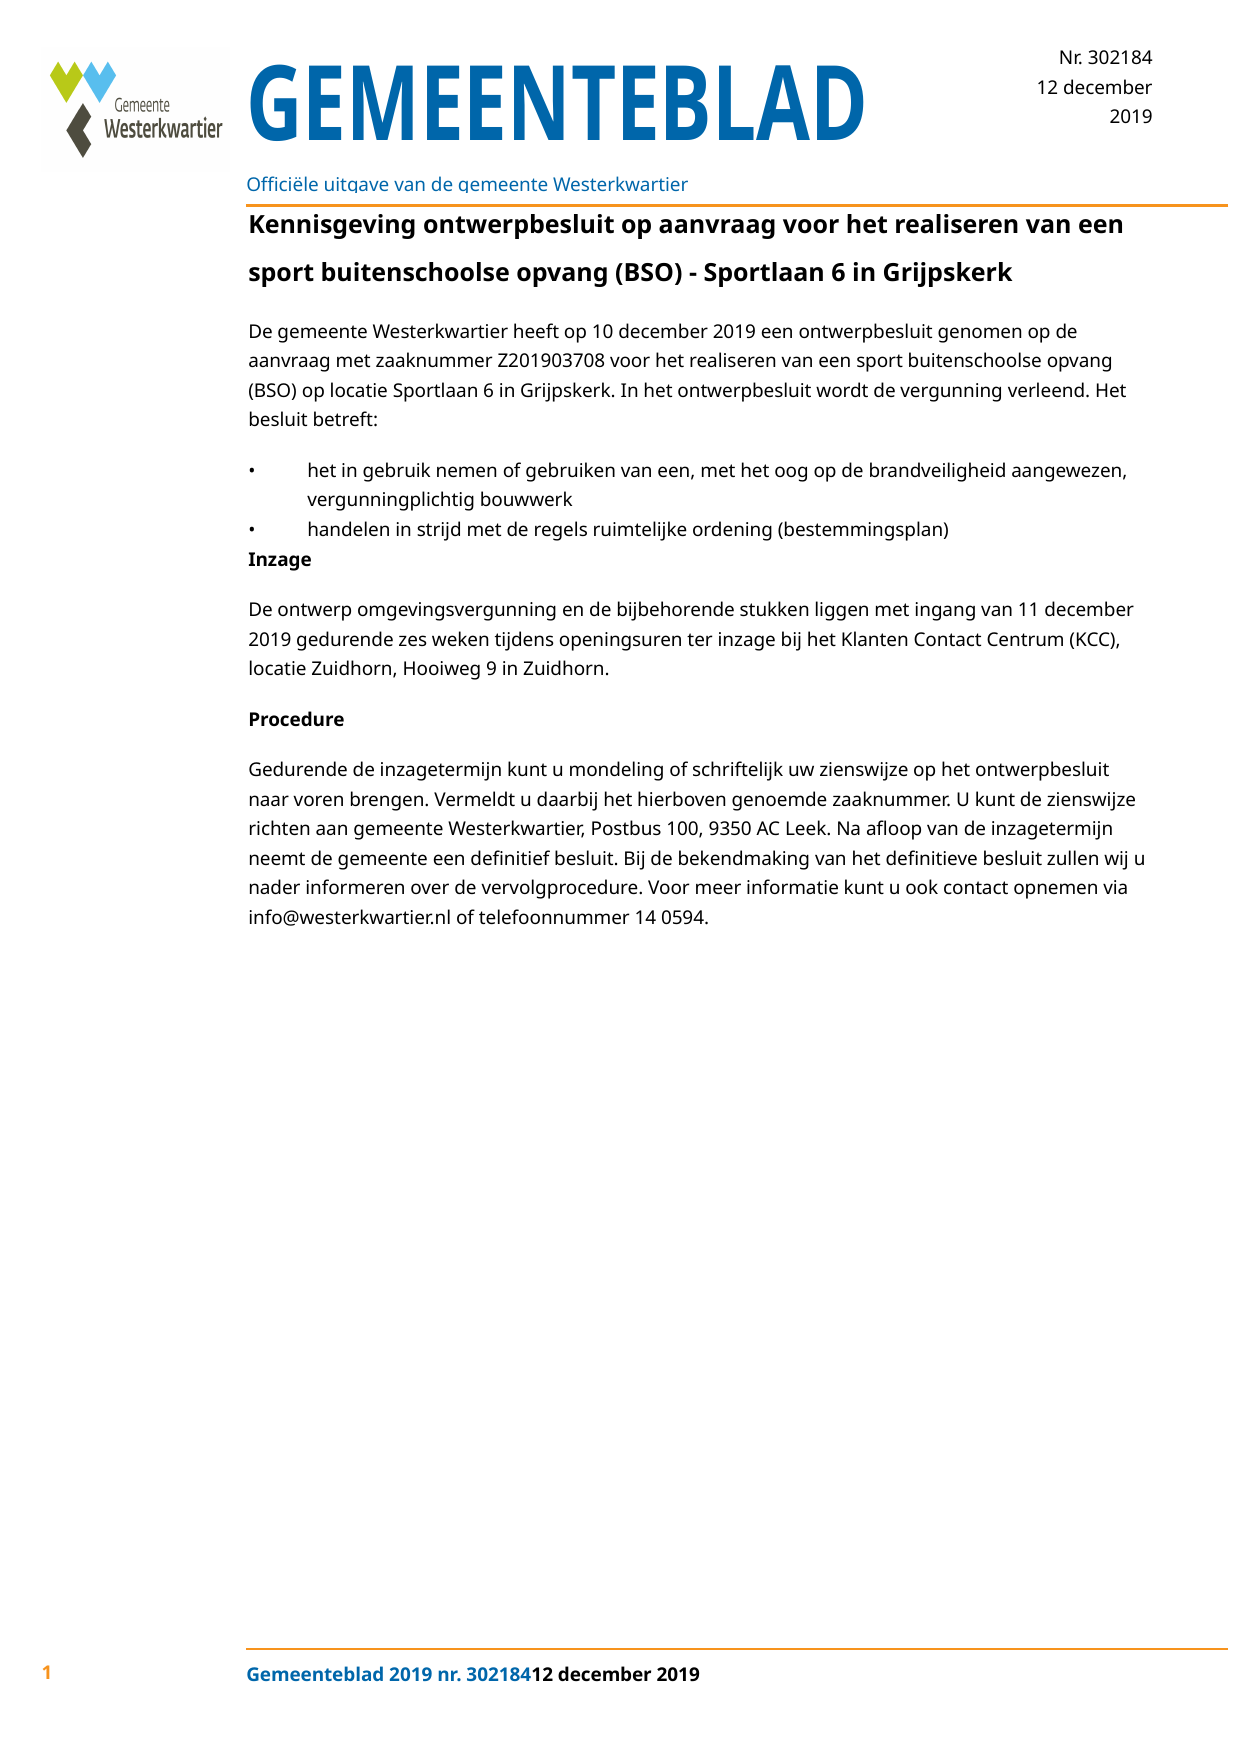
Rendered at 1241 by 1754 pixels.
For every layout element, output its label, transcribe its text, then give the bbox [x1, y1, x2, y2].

text Procedure [248, 706, 1152, 732]
text De ontwerp omgevingsvergunning en de bijbehorende stukken liggen met ingang van 11 december 2019 gedurende zes weken tijdens openingsuren ter inzage bij het Klanten Contact Centrum (KCC), locatie Zuidhorn, Hooiweg 9 in Zuidhorn. [248, 596, 1152, 681]
list het in gebruik nemen of gebruiken van een, met het oog op de brandveiligheid aangewezen, vergunningplichtig bouwwerk [248, 457, 1152, 512]
list handelen in strijd met de regels ruimtelijke ordening (bestemmingsplan) [248, 516, 1152, 542]
picture [41, 47, 231, 172]
text Inzage [248, 546, 1152, 572]
text De gemeente Westerkwartier heeft op 10 december 2019 een ontwerpbesluit genomen op de aanvraag met zaaknummer Z201903708 voor het realiseren van een sport buitenschoolse opvang (BSO) op locatie Sportlaan 6 in Grijpskerk. In het ontwerpbesluit wordt de vergunning verleend. Het besluit betreft: [248, 318, 1152, 432]
text Gedurende de inzagetermijn kunt u mondeling of schriftelijk uw zienswijze op het ontwerpbesluit naar voren brengen. Vermeldt u daarbij het hierboven genoemde zaaknummer. U kunt de zienswijze richten aan gemeente Westerkwartier, Postbus 100, 9350 AC Leek. Na afloop van de inzagetermijn neemt de gemeente een definitief besluit. Bij de bekendmaking van het definitieve besluit zullen wij u nader informeren over de vervolgprocedure. Voor meer informatie kunt u ook contact opnemen via info@westerkwartier.nl of telefoonnummer 14 0594. [248, 756, 1152, 930]
text Kennisgeving ontwerpbesluit op aanvraag voor het realiseren van een sport buitenschoolse opvang (BSO) - Sportlaan 6 in Grijpskerk [248, 207, 1152, 288]
